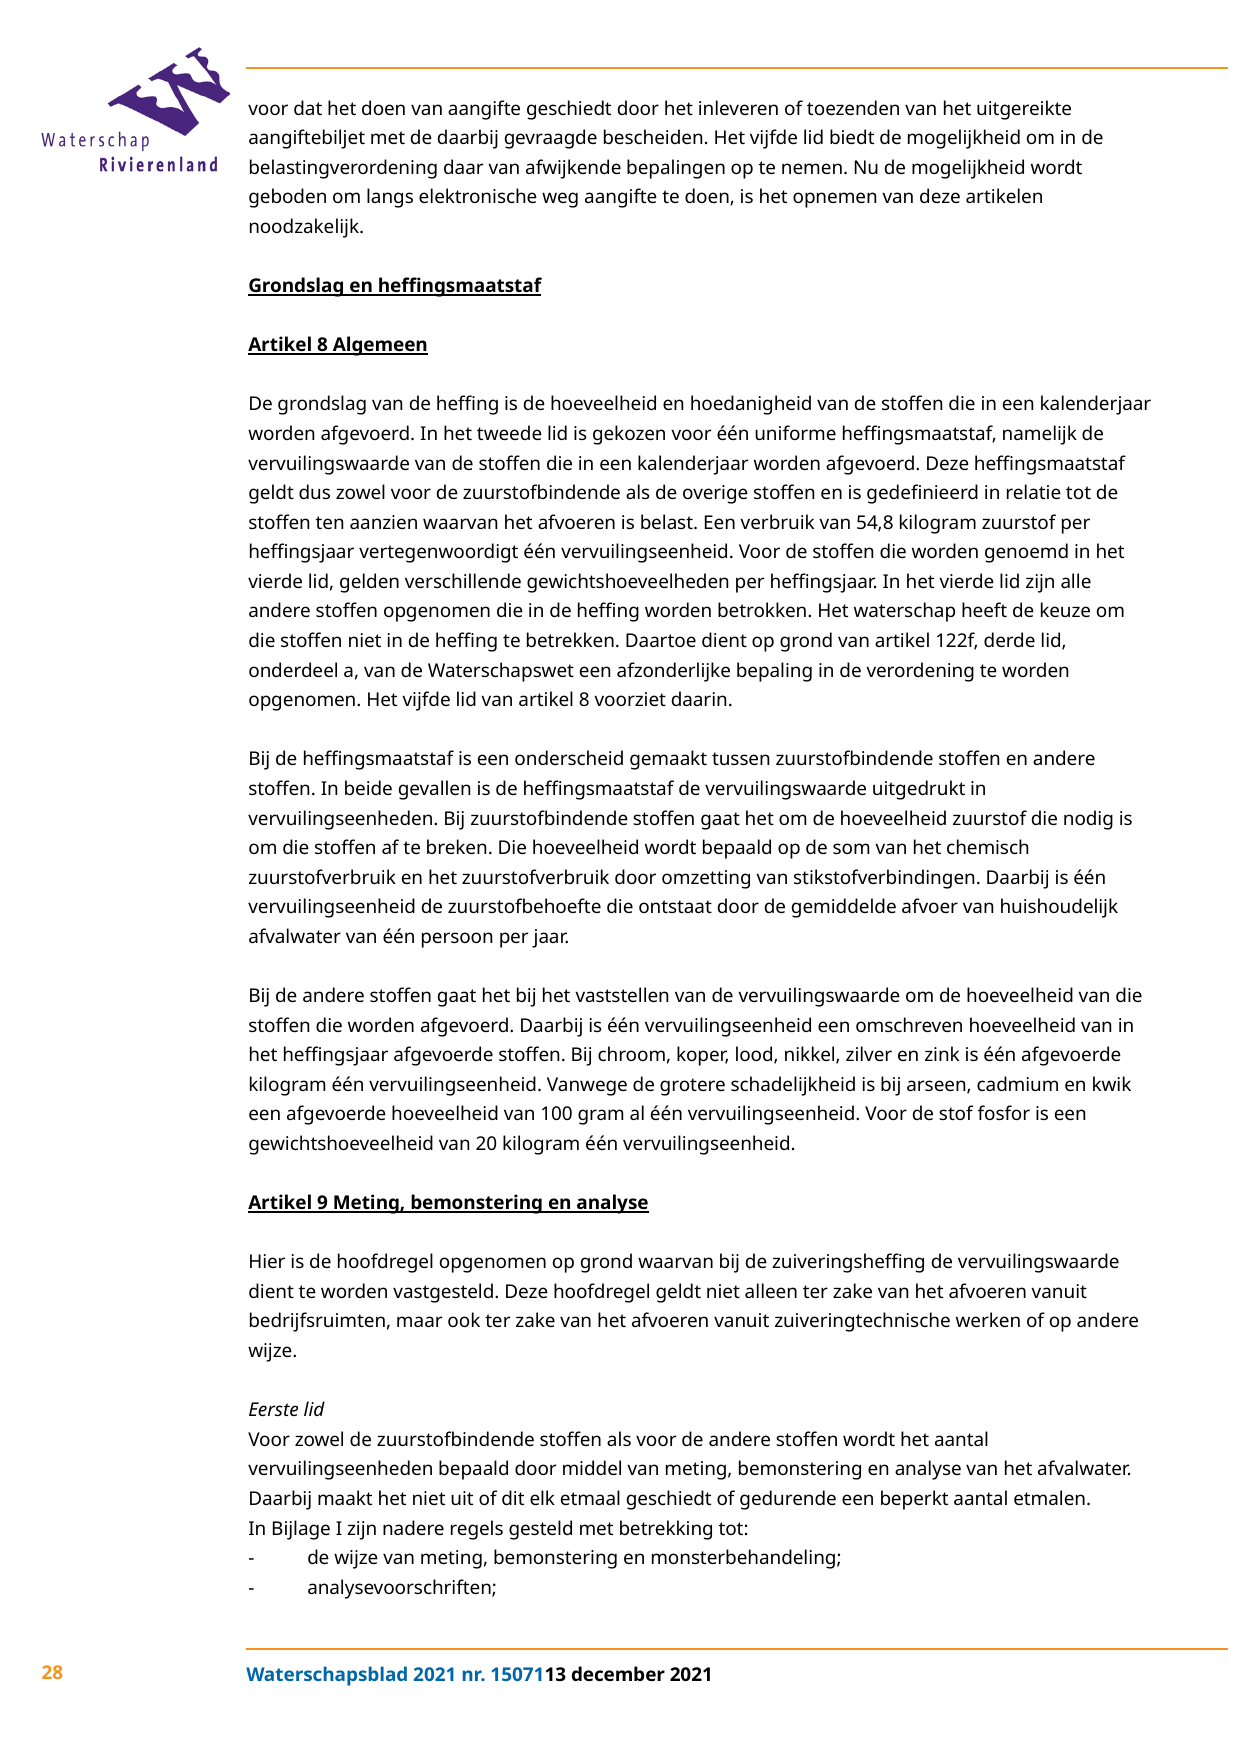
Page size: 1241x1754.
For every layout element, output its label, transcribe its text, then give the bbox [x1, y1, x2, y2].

list de wijze van meting, bemonstering en monsterbehandeling; [248, 1544, 1152, 1570]
text In Bijlage I zijn nadere regels gesteld met betrekking tot: [248, 1515, 1152, 1541]
picture [41, 47, 231, 172]
text Artikel 8 Algemeen [248, 331, 1152, 357]
text voor dat het doen van aangifte geschiedt door het inleveren of toezenden van het uitgereikte aangiftebiljet met de daarbij gevraagde bescheiden. Het vijfde lid biedt de mogelijkheid om in de belastingverordening daar van afwijkende bepalingen op te nemen. Nu de mogelijkheid wordt geboden om langs elektronische weg aangifte te doen, is het opnemen van deze artikelen noodzakelijk. [248, 95, 1152, 239]
text Grondslag en heffingsmaatstaf [248, 272, 1152, 298]
text De grondslag van de heffing is de hoeveelheid en hoedanigheid van de stoffen die in een kalenderjaar worden afgevoerd. In het tweede lid is gekozen voor één uniforme heffingsmaatstaf, namelijk de vervuilingswaarde van de stoffen die in een kalenderjaar worden afgevoerd. Deze heffingsmaatstaf geldt dus zowel voor de zuurstofbindende als de overige stoffen en is gedefinieerd in relatie tot de stoffen ten aanzien waarvan het afvoeren is belast. Een verbruik van 54,8 kilogram zuurstof per heffingsjaar vertegenwoordigt één vervuilingseenheid. Voor de stoffen die worden genoemd in het vierde lid, gelden verschillende gewichtshoeveelheden per heffingsjaar. In het vierde lid zijn alle andere stoffen opgenomen die in de heffing worden betrokken. Het waterschap heeft de keuze om die stoffen niet in de heffing te betrekken. Daartoe dient op grond van artikel 122f, derde lid, onderdeel a, van de Waterschapswet een afzonderlijke bepaling in de verordening te worden opgenomen. Het vijfde lid van artikel 8 voorziet daarin. [248, 391, 1152, 712]
text Bij de heffingsmaatstaf is een onderscheid gemaakt tussen zuurstofbindende stoffen en andere stoffen. In beide gevallen is de heffingsmaatstaf de vervuilingswaarde uitgedrukt in vervuilingseenheden. Bij zuurstofbindende stoffen gaat het om de hoeveelheid zuurstof die nodig is om die stoffen af te breken. Die hoeveelheid wordt bepaald op de som van het chemisch zuurstofverbruik en het zuurstofverbruik door omzetting van stikstofverbindingen. Daarbij is één vervuilingseenheid de zuurstofbehoefte die ontstaat door de gemiddelde afvoer van huishoudelijk afvalwater van één persoon per jaar. [248, 746, 1152, 949]
list analysevoorschriften; [248, 1574, 1152, 1600]
text Artikel 9 Meting, bemonstering en analyse [248, 1189, 1152, 1215]
text Bij de andere stoffen gaat het bij het vaststellen van de vervuilingswaarde om de hoeveelheid van die stoffen die worden afgevoerd. Daarbij is één vervuilingseenheid een omschreven hoeveelheid van in het heffingsjaar afgevoerde stoffen. Bij chroom, koper, lood, nikkel, zilver en zink is één afgevoerde kilogram één vervuilingseenheid. Vanwege de grotere schadelijkheid is bij arseen, cadmium en kwik een afgevoerde hoeveelheid van 100 gram al één vervuilingseenheid. Voor de stof fosfor is een gewichtshoeveelheid van 20 kilogram één vervuilingseenheid. [248, 982, 1152, 1156]
text Eerste lid [248, 1396, 1152, 1422]
text Hier is de hoofdregel opgenomen op grond waarvan bij de zuiveringsheffing de vervuilingswaarde dient te worden vastgesteld. Deze hoofdregel geldt niet alleen ter zake van het afvoeren vanuit bedrijfsruimten, maar ook ter zake van het afvoeren vanuit zuiveringtechnische werken of op andere wijze. [248, 1248, 1152, 1363]
text Voor zowel de zuurstofbindende stoffen als voor de andere stoffen wordt het aantal vervuilingseenheden bepaald door middel van meting, bemonstering en analyse van het afvalwater. Daarbij maakt het niet uit of dit elk etmaal geschiedt of gedurende een beperkt aantal etmalen. [248, 1426, 1152, 1511]
